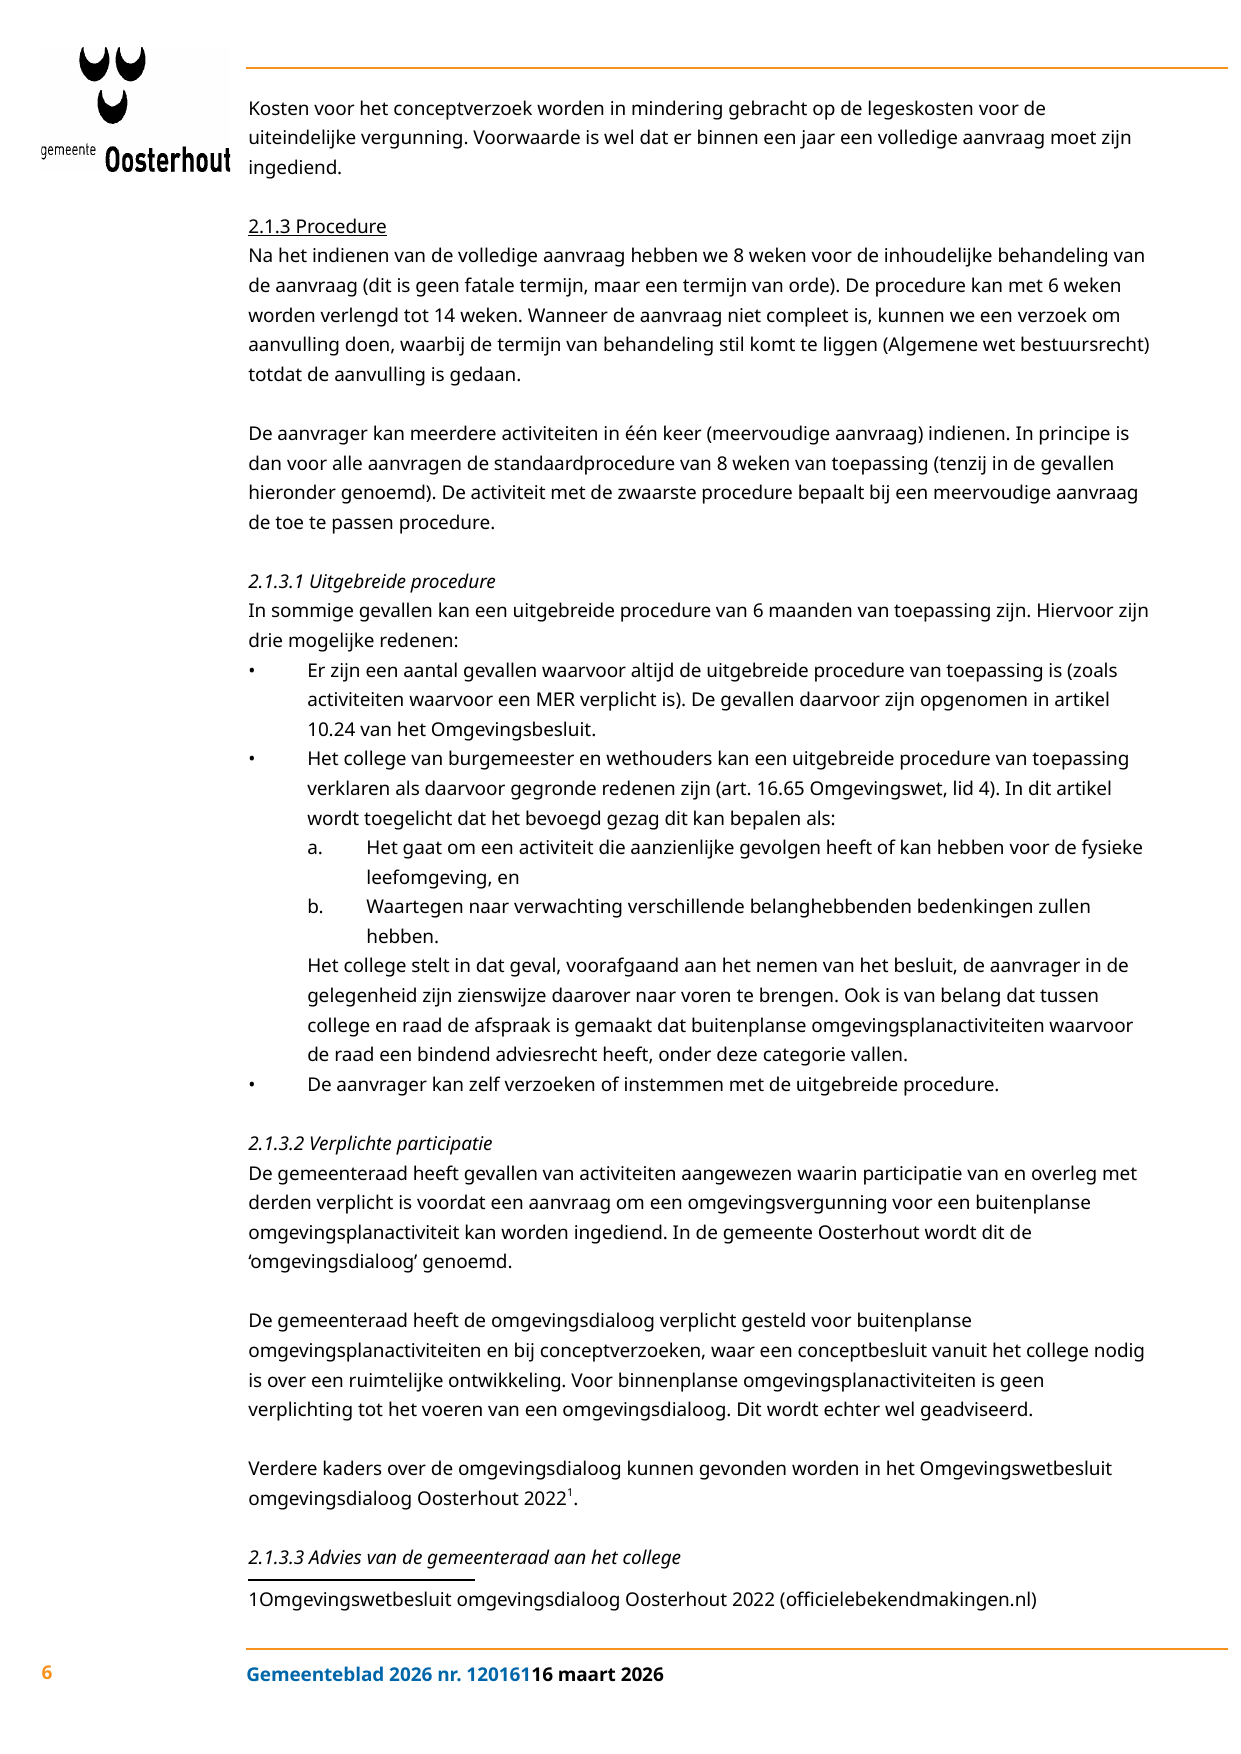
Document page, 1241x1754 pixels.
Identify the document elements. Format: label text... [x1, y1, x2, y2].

text 2.1.3.2 Verplichte participatie [248, 1130, 1152, 1156]
list Er zijn een aantal gevallen waarvoor altijd de uitgebreide procedure van toepassing is (zoals activiteiten waarvoor een MER verplicht is). De gevallen daarvoor zijn opgenomen in artikel 10.24 van het Omgevingsbesluit. [248, 657, 1152, 742]
text Na het indienen van de volledige aanvraag hebben we 8 weken voor de inhoudelijke behandeling van de aanvraag (dit is geen fatale termijn, maar een termijn van orde). De procedure kan met 6 weken worden verlengd tot 14 weken. Wanneer de aanvraag niet compleet is, kunnen we een verzoek om aanvulling doen, waarbij de termijn van behandeling stil komt te liggen (Algemene wet bestuursrecht) totdat de aanvulling is gedaan. [248, 243, 1152, 387]
text Verdere kaders over de omgevingsdialoog kunnen gevonden worden in het Omgevingswetbesluit omgevingsdialoog Oosterhout 2022. [248, 1456, 1152, 1511]
text 2.1.3.1 Uitgebreide procedure [248, 568, 1152, 594]
text 2.1.3.3 Advies van de gemeenteraad aan het college [248, 1544, 1152, 1570]
text In sommige gevallen kan een uitgebreide procedure van 6 maanden van toepassing zijn. Hiervoor zijn drie mogelijke redenen: [248, 598, 1152, 653]
text De aanvrager kan meerdere activiteiten in één keer (meervoudige aanvraag) indienen. In principe is dan voor alle aanvragen de standaardprocedure van 8 weken van toepassing (tenzij in de gevallen hieronder genoemd). De activiteit met de zwaarste procedure bepaalt bij een meervoudige aanvraag de toe te passen procedure. [248, 420, 1152, 535]
picture [41, 47, 231, 172]
list Waartegen naar verwachting verschillende belanghebbenden bedenkingen zullen hebben. [307, 893, 1152, 949]
list Het college stelt in dat geval, voorafgaand aan het nemen van het besluit, de aanvrager in de gelegenheid zijn zienswijze daarover naar voren te brengen. Ook is van belang dat tussen college en raad de afspraak is gemaakt dat buitenplanse omgevingsplanactiviteiten waarvoor de raad een bindend adviesrecht heeft, onder deze categorie vallen. [248, 953, 1152, 1067]
text De gemeenteraad heeft gevallen van activiteiten aangewezen waarin participatie van en overleg met derden verplicht is voordat een aanvraag om een omgevingsvergunning voor een buitenplanse omgevingsplanactiviteit kan worden ingediend. In de gemeente Oosterhout wordt dit de ‘omgevingsdialoog’ genoemd. [248, 1160, 1152, 1274]
text De gemeenteraad heeft de omgevingsdialoog verplicht gesteld voor buitenplanse omgevingsplanactiviteiten en bij conceptverzoeken, waar een conceptbesluit vanuit het college nodig is over een ruimtelijke ontwikkeling. Voor binnenplanse omgevingsplanactiviteiten is geen verplichting tot het voeren van een omgevingsdialoog. Dit wordt echter wel geadviseerd. [248, 1308, 1152, 1422]
text Omgevingswetbesluit omgevingsdialoog Oosterhout 2022 (officielebekendmakingen.nl) [248, 1586, 1152, 1612]
list De aanvrager kan zelf verzoeken of instemmen met de uitgebreide procedure. [248, 1071, 1152, 1097]
list Het college van burgemeester en wethouders kan een uitgebreide procedure van toepassing verklaren als daarvoor gegronde redenen zijn (art. 16.65 Omgevingswet, lid 4). In dit artikel wordt toegelicht dat het bevoegd gezag dit kan bepalen als: [248, 746, 1152, 831]
text 2.1.3 Procedure [248, 213, 1152, 239]
list Het gaat om een activiteit die aanzienlijke gevolgen heeft of kan hebben voor de fysieke leefomgeving, en [307, 834, 1152, 890]
text Kosten voor het conceptverzoek worden in mindering gebracht op de legeskosten voor de uiteindelijke vergunning. Voorwaarde is wel dat er binnen een jaar een volledige aanvraag moet zijn ingediend. [248, 95, 1152, 180]
